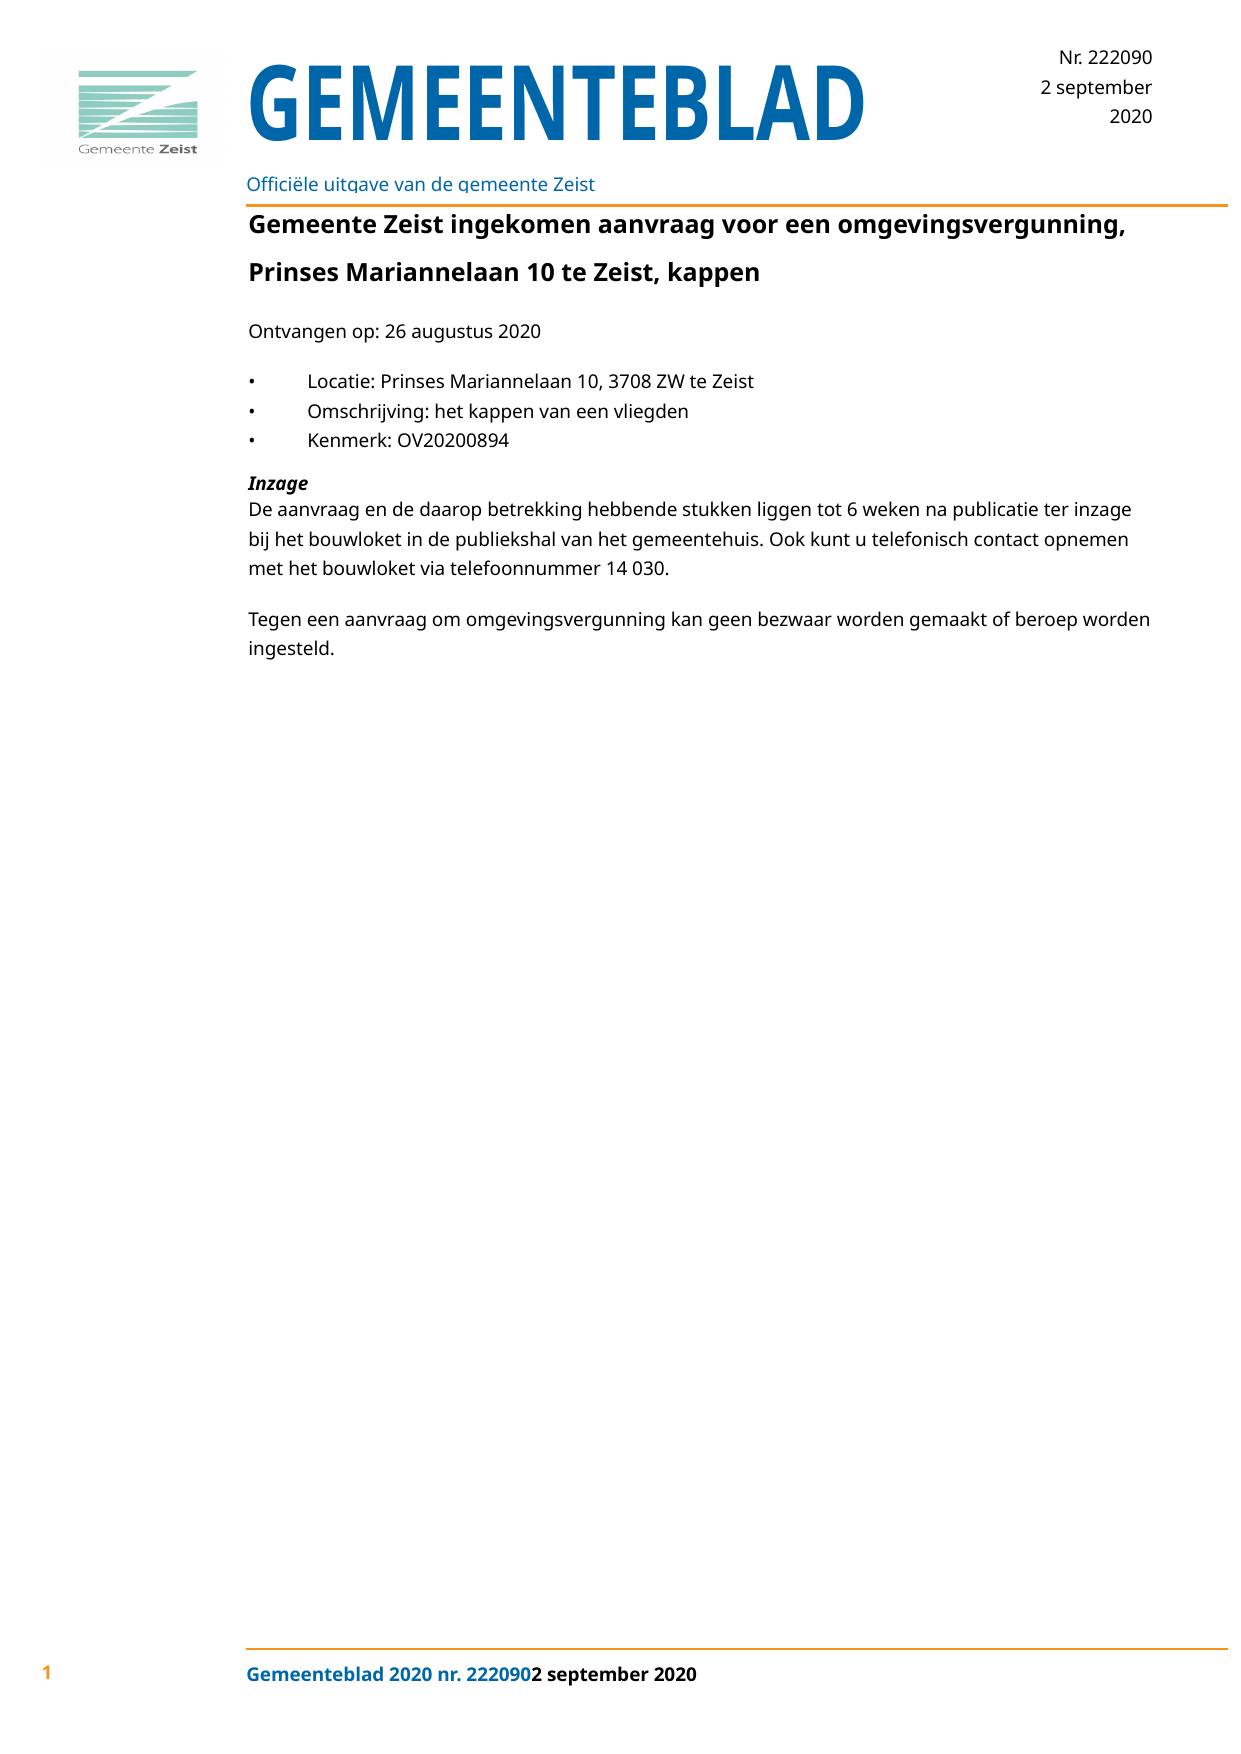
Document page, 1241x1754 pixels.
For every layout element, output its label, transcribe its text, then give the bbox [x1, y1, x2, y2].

text Inzage [248, 471, 1152, 496]
list Locatie: Prinses Mariannelaan 10, 3708 ZW te Zeist [248, 368, 1152, 394]
text Gemeente Zeist ingekomen aanvraag voor een omgevingsvergunning, Prinses Mariannelaan 10 te Zeist, kappen [248, 207, 1152, 288]
text Ontvangen op: 26 augustus 2020 [248, 318, 1152, 344]
text De aanvraag en de daarop betrekking hebbende stukken liggen tot 6 weken na publicatie ter inzage bij het bouwloket in de publiekshal van het gemeentehuis. Ook kunt u telefonisch contact opnemen met het bouwloket via telefoonnummer 14 030. [248, 496, 1152, 581]
list Omschrijving: het kappen van een vliegden [248, 398, 1152, 424]
list Kenmerk: OV20200894 [248, 427, 1152, 453]
text Tegen een aanvraag om omgevingsvergunning kan geen bezwaar worden gemaakt of beroep worden ingesteld. [248, 606, 1152, 661]
picture [41, 47, 231, 172]
